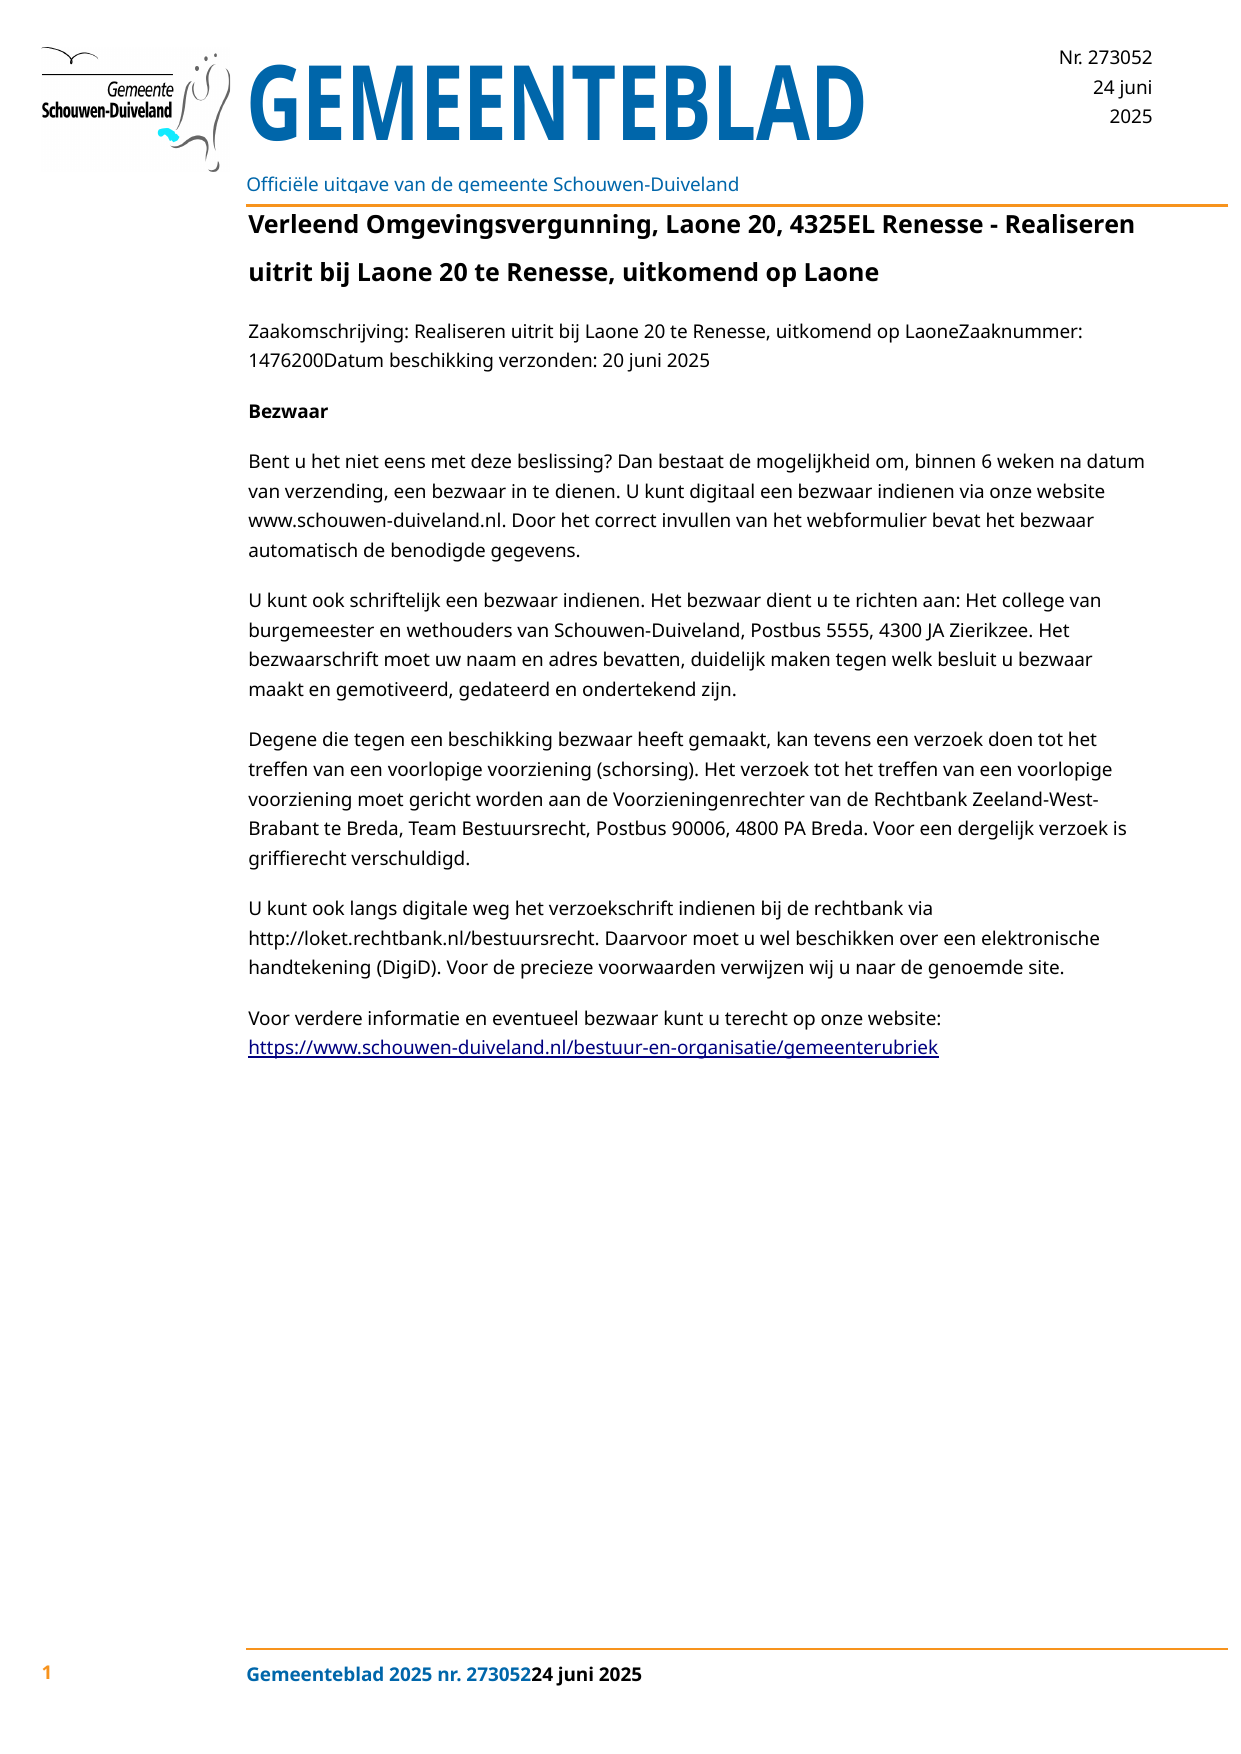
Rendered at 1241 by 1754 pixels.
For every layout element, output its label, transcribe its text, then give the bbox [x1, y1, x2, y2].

text Zaakomschrijving: Realiseren uitrit bij Laone 20 te Renesse, uitkomend op LaoneZaaknummer: 1476200Datum beschikking verzonden: 20 juni 2025 [248, 318, 1152, 373]
text U kunt ook langs digitale weg het verzoekschrift indienen bij de rechtbank via http://loket.rechtbank.nl/bestuursrecht. Daarvoor moet u wel beschikken over een elektronische handtekening (DigiD). Voor de precieze voorwaarden verwijzen wij u naar de genoemde site. [248, 895, 1152, 980]
text U kunt ook schriftelijk een bezwaar indienen. Het bezwaar dient u te richten aan: Het college van burgemeester en wethouders van Schouwen-Duiveland, Postbus 5555, 4300 JA Zierikzee. Het bezwaarschrift moet uw naam en adres bevatten, duidelijk maken tegen welk besluit u bezwaar maakt en gemotiveerd, gedateerd en ondertekend zijn. [248, 587, 1152, 702]
text Voor verdere informatie en eventueel bezwaar kunt u terecht op onze website: https://www.schouwen-duiveland.nl/bestuur-en-organisatie/gemeenterubriek [248, 1005, 1152, 1060]
text Degene die tegen een beschikking bezwaar heeft gemaakt, kan tevens een verzoek doen tot het treffen van een voorlopige voorziening (schorsing). Het verzoek tot het treffen van een voorlopige voorziening moet gericht worden aan de Voorzieningenrechter van de Rechtbank Zeeland-West-Brabant te Breda, Team Bestuursrecht, Postbus 90006, 4800 PA Breda. Voor een dergelijk verzoek is griffierecht verschuldigd. [248, 727, 1152, 871]
text Verleend Omgevingsvergunning, Laone 20, 4325EL Renesse - Realiseren uitrit bij Laone 20 te Renesse, uitkomend op Laone [248, 207, 1152, 288]
text Bezwaar [248, 398, 1152, 424]
text Bent u het niet eens met deze beslissing? Dan bestaat de mogelijkheid om, binnen 6 weken na datum van verzending, een bezwaar in te dienen. U kunt digitaal een bezwaar indienen via onze website www.schouwen-duiveland.nl. Door het correct invullen van het webformulier bevat het bezwaar automatisch de benodigde gegevens. [248, 448, 1152, 563]
picture [41, 47, 231, 172]
